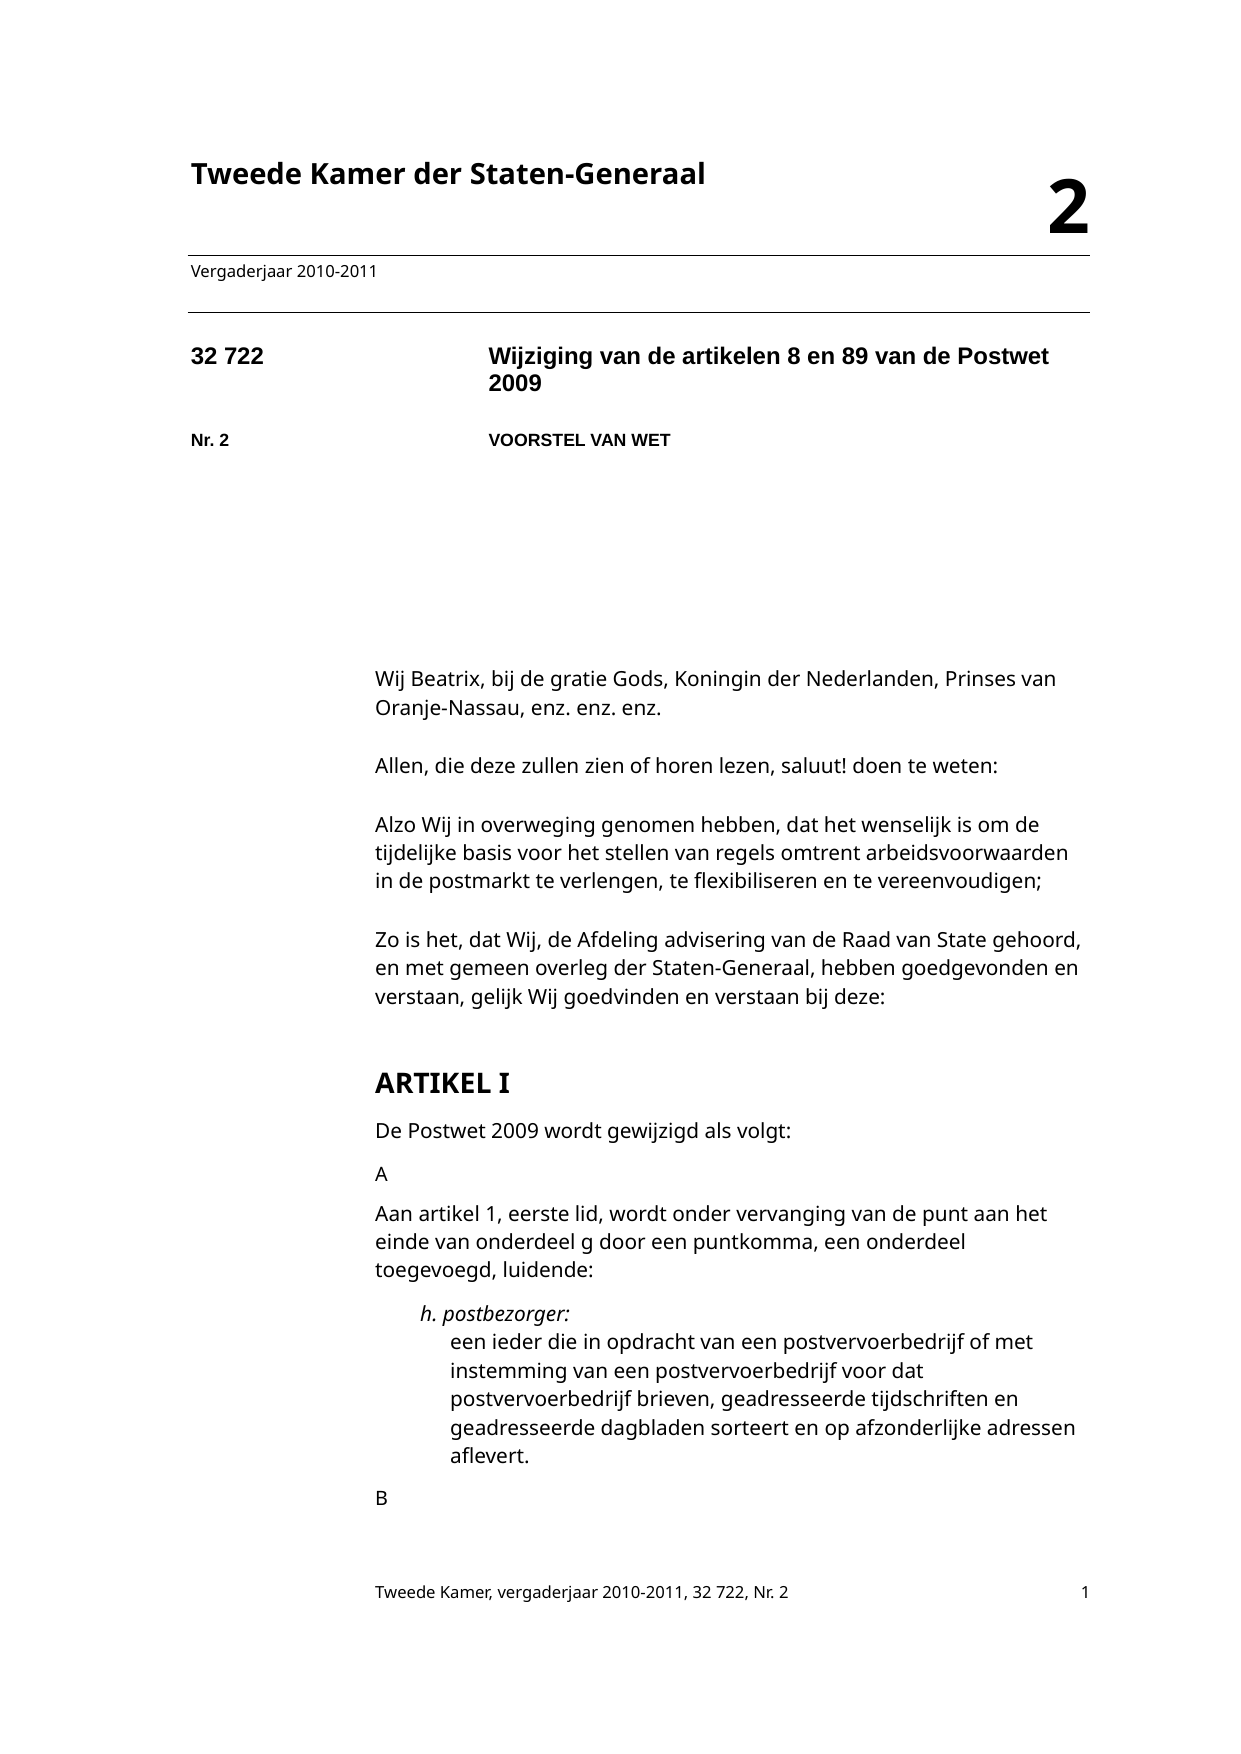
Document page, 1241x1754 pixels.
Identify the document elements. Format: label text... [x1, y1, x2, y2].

text A [375, 1160, 1090, 1187]
table_cell Wijziging van de artikelen 8 en 89 van de Postwet 2009 [485, 339, 1090, 427]
table_cell [485, 313, 1090, 339]
text een ieder die in opdracht van een postvervoerbedrijf of met instemming van een postvervoerbedrijf voor dat postvervoerbedrijf brieven, geadresseerde tijdschriften en geadresseerde dagbladen sorteert en op afzonderlijke adressen aflevert. [450, 1327, 1090, 1470]
subtitle ARTIKEL I [375, 1063, 1090, 1102]
table_cell [188, 313, 485, 339]
table_cell VOORSTEL VAN WET [485, 427, 1090, 546]
text h. postbezorger: [420, 1299, 1090, 1327]
text B [375, 1485, 1090, 1512]
table_header 2 [910, 150, 1090, 255]
text Aan artikel 1, eerste lid, wordt onder vervanging van de punt aan het einde van onderdeel g door een puntkomma, een onderdeel toegevoegd, luidende: [375, 1199, 1090, 1284]
text Alzo Wij in overweging genomen hebben, dat het wenselijk is om de tijdelijke basis voor het stellen van regels omtrent arbeidsvoorwaarden in de postmarkt te verlengen, te flexibiliseren en te vereenvoudigen; [375, 810, 1090, 895]
table_cell Nr. 2 [188, 427, 485, 546]
table_cell Vergaderjaar 2010-2011 [188, 256, 485, 312]
text Allen, die deze zullen zien of horen lezen, saluut! doen te weten: [375, 751, 1090, 780]
text De Postwet 2009 wordt gewijzigd als volgt: [375, 1117, 1090, 1145]
table_cell [485, 256, 1090, 312]
text Wij Beatrix, bij de gratie Gods, Koningin der Nederlanden, Prinses van Oranje-Nassau, enz. enz. enz. [375, 664, 1090, 721]
table_cell 32 722 [188, 339, 485, 427]
table_header Tweede Kamer der Staten-Generaal [188, 150, 909, 255]
text Zo is het, dat Wij, de Afdeling advisering van de Raad van State gehoord, en met gemeen overleg der Staten-Generaal, hebben goedgevonden en verstaan, gelijk Wij goedvinden en verstaan bij deze: [375, 925, 1090, 1010]
